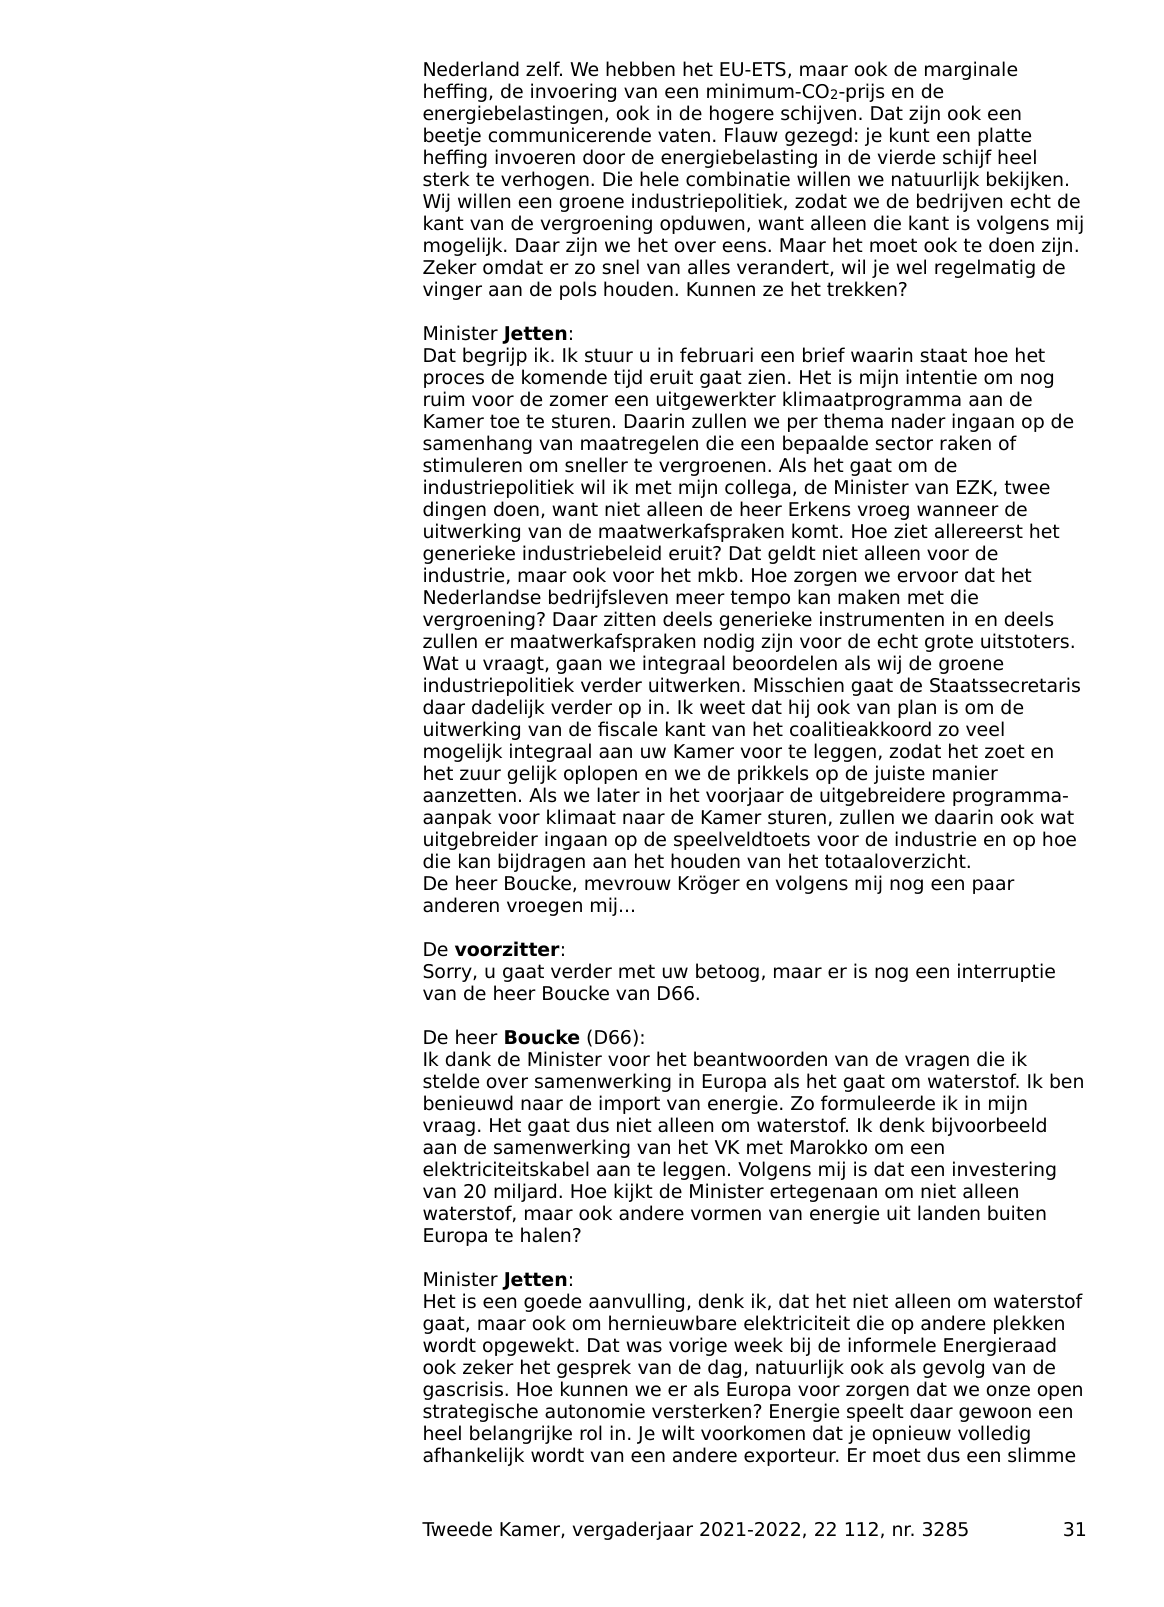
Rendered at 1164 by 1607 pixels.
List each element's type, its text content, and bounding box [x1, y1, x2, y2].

text De voorzitter: [422, 939, 1087, 961]
text Nederland zelf. We hebben het EU-ETS, maar ook de marginale heffing, de invoering van een minimum-CO2-prijs en de energiebelastingen, ook in de hogere schijven. Dat zijn ook een beetje communicerende vaten. Flauw gezegd: je kunt een platte heffing invoeren door de energiebelasting in de vierde schijf heel sterk te verhogen. Die hele combinatie willen we natuurlijk bekijken. Wij willen een groene industriepolitiek, zodat we de bedrijven echt de kant van de vergroening opduwen, want alleen die kant is volgens mij mogelijk. Daar zijn we het over eens. Maar het moet ook te doen zijn. Zeker omdat er zo snel van alles verandert, wil je wel regelmatig de vinger aan de pols houden. Kunnen ze het trekken? [422, 59, 1087, 301]
text Sorry, u gaat verder met uw betoog, maar er is nog een interruptie van de heer Boucke van D66. [422, 961, 1087, 1004]
text Het is een goede aanvulling, denk ik, dat het niet alleen om waterstof gaat, maar ook om hernieuwbare elektriciteit die op andere plekken wordt opgewekt. Dat was vorige week bij de informele Energieraad ook zeker het gesprek van de dag, natuurlijk ook als gevolg van de gascrisis. Hoe kunnen we er als Europa voor zorgen dat we onze open strategische autonomie versterken? Energie speelt daar gewoon een heel belangrijke rol in. Je wilt voorkomen dat je opnieuw volledig afhankelijk wordt van een andere exporteur. Er moet dus een slimme [422, 1291, 1087, 1467]
text Ik dank de Minister voor het beantwoorden van de vragen die ik stelde over samenwerking in Europa als het gaat om waterstof. Ik ben benieuwd naar de import van energie. Zo formuleerde ik in mijn vraag. Het gaat dus niet alleen om waterstof. Ik denk bijvoorbeeld aan de samenwerking van het VK met Marokko om een elektriciteitskabel aan te leggen. Volgens mij is dat een investering van 20 miljard. Hoe kijkt de Minister ertegenaan om niet alleen waterstof, maar ook andere vormen van energie uit landen buiten Europa te halen? [422, 1049, 1087, 1247]
text Dat begrijp ik. Ik stuur u in februari een brief waarin staat hoe het proces de komende tijd eruit gaat zien. Het is mijn intentie om nog ruim voor de zomer een uitgewerkter klimaatprogramma aan de Kamer toe te sturen. Daarin zullen we per thema nader ingaan op de samenhang van maatregelen die een bepaalde sector raken of stimuleren om sneller te vergroenen. Als het gaat om de industriepolitiek wil ik met mijn collega, de Minister van EZK, twee dingen doen, want niet alleen de heer Erkens vroeg wanneer de uitwerking van de maatwerkafspraken komt. Hoe ziet allereerst het generieke industriebeleid eruit? Dat geldt niet alleen voor de industrie, maar ook voor het mkb. Hoe zorgen we ervoor dat het Nederlandse bedrijfsleven meer tempo kan maken met die vergroening? Daar zitten deels generieke instrumenten in en deels zullen er maatwerkafspraken nodig zijn voor de echt grote uitstoters. Wat u vraagt, gaan we integraal beoordelen als wij de groene industriepolitiek verder uitwerken. Misschien gaat de Staatssecretaris daar dadelijk verder op in. Ik weet dat hij ook van plan is om de uitwerking van de fiscale kant van het coalitieakkoord zo veel mogelijk integraal aan uw Kamer voor te leggen, zodat het zoet en het zuur gelijk oplopen en we de prikkels op de juiste manier aanzetten. Als we later in het voorjaar de uitgebreidere programma-aanpak voor klimaat naar de Kamer sturen, zullen we daarin ook wat uitgebreider ingaan op de speelveldtoets voor de industrie en op hoe die kan bijdragen aan het houden van het totaaloverzicht. [422, 345, 1087, 872]
text De heer Boucke, mevrouw Kröger en volgens mij nog een paar anderen vroegen mij... [422, 872, 1087, 916]
text Minister Jetten: [422, 323, 1087, 345]
text De heer Boucke (D66): [422, 1027, 1087, 1049]
text Minister Jetten: [422, 1269, 1087, 1291]
